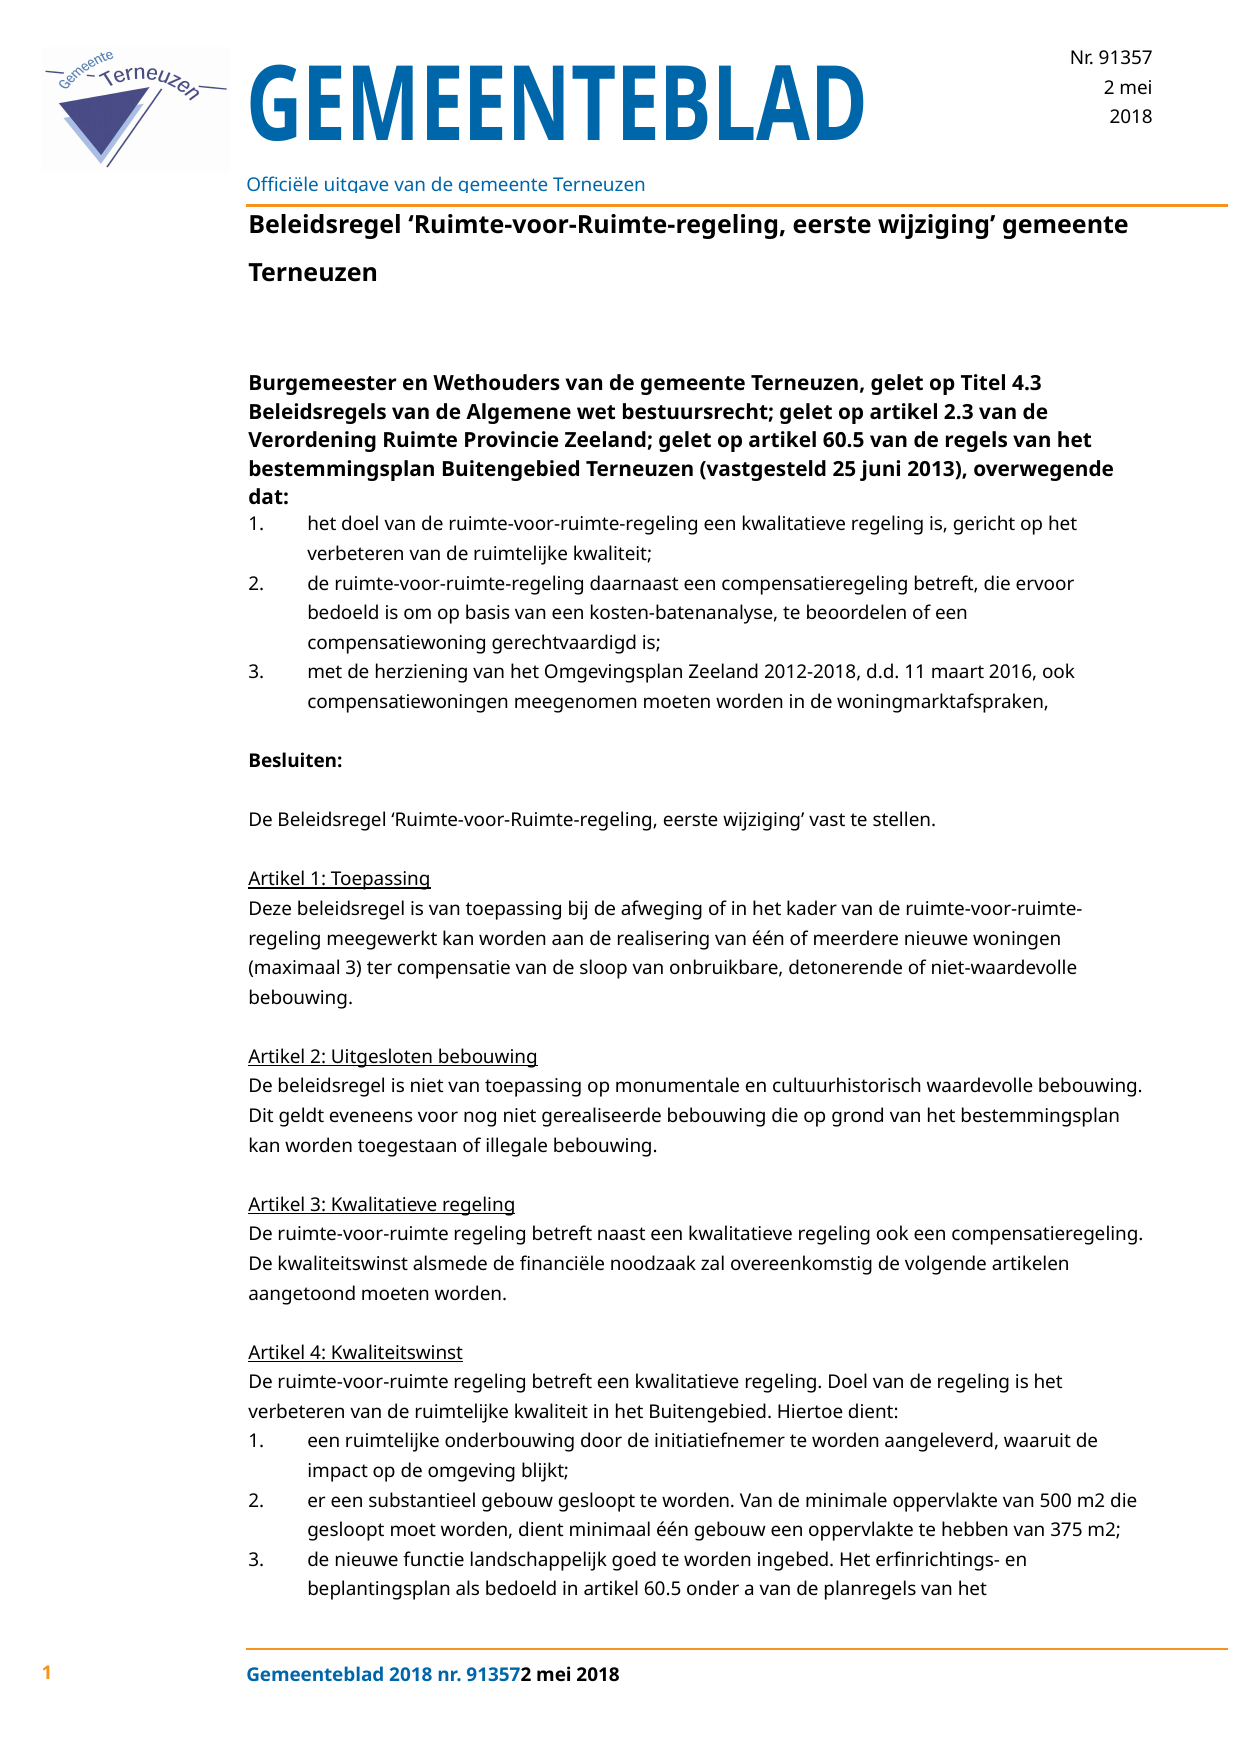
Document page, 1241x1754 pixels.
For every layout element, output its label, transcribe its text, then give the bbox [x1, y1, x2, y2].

picture [41, 47, 231, 172]
text Deze beleidsregel is van toepassing bij de afweging of in het kader van de ruimte-voor-ruimte-regeling meegewerkt kan worden aan de realisering van één of meerdere nieuwe woningen (maximaal 3) ter compensatie van de sloop van onbruikbare, detonerende of niet-waardevolle bebouwing. [248, 895, 1152, 1009]
text Artikel 3: Kwalitatieve regeling [248, 1191, 1152, 1217]
list een ruimtelijke onderbouwing door de initiatiefnemer te worden aangeleverd, waaruit de impact op de omgeving blijkt; [248, 1428, 1152, 1483]
text Artikel 1: Toepassing [248, 866, 1152, 891]
text Beleidsregel ‘Ruimte-voor-Ruimte-regeling, eerste wijziging’ gemeente Terneuzen [248, 207, 1152, 288]
list de nieuwe functie landschappelijk goed te worden ingebed. Het erfinrichtings- en beplantingsplan als bedoeld in artikel 60.5 onder a van de planregels van het [248, 1546, 1152, 1601]
list met de herziening van het Omgevingsplan Zeeland 2012-2018, d.d. 11 maart 2016, ook compensatiewoningen meegenomen moeten worden in de woningmarktafspraken, [248, 658, 1152, 714]
list het doel van de ruimte-voor-ruimte-regeling een kwalitatieve regeling is, gericht op het verbeteren van de ruimtelijke kwaliteit; [248, 511, 1152, 566]
text De ruimte-voor-ruimte regeling betreft een kwalitatieve regeling. Doel van de regeling is het verbeteren van de ruimtelijke kwaliteit in het Buitengebied. Hiertoe dient: [248, 1368, 1152, 1424]
text Artikel 4: Kwaliteitswinst [248, 1339, 1152, 1364]
text De beleidsregel is niet van toepassing op monumentale en cultuurhistorisch waardevolle bebouwing. Dit geldt eveneens voor nog niet gerealiseerde bebouwing die op grond van het bestemmingsplan kan worden toegestaan of illegale bebouwing. [248, 1073, 1152, 1157]
text Artikel 2: Uitgesloten bebouwing [248, 1043, 1152, 1069]
list er een substantieel gebouw gesloopt te worden. Van de minimale oppervlakte van 500 m2 die gesloopt moet worden, dient minimaal één gebouw een oppervlakte te hebben van 375 m2; [248, 1487, 1152, 1542]
text De Beleidsregel ‘Ruimte-voor-Ruimte-regeling, eerste wijziging’ vast te stellen. [248, 806, 1152, 832]
list de ruimte-voor-ruimte-regeling daarnaast een compensatieregeling betreft, die ervoor bedoeld is om op basis van een kosten-batenanalyse, te beoordelen of een compensatiewoning gerechtvaardigd is; [248, 570, 1152, 654]
text Besluiten: [248, 747, 1152, 773]
text Burgemeester en Wethouders van de gemeente Terneuzen, gelet op Titel 4.3 Beleidsregels van de Algemene wet bestuursrecht; gelet op artikel 2.3 van de Verordening Ruimte Provincie Zeeland; gelet op artikel 60.5 van de regels van het bestemmingsplan Buitengebied Terneuzen (vastgesteld 25 juni 2013), overwegende dat: [248, 368, 1152, 511]
text De ruimte-voor-ruimte regeling betreft naast een kwalitatieve regeling ook een compensatieregeling. De kwaliteitswinst alsmede de financiële noodzaak zal overeenkomstig de volgende artikelen aangetoond moeten worden. [248, 1221, 1152, 1305]
